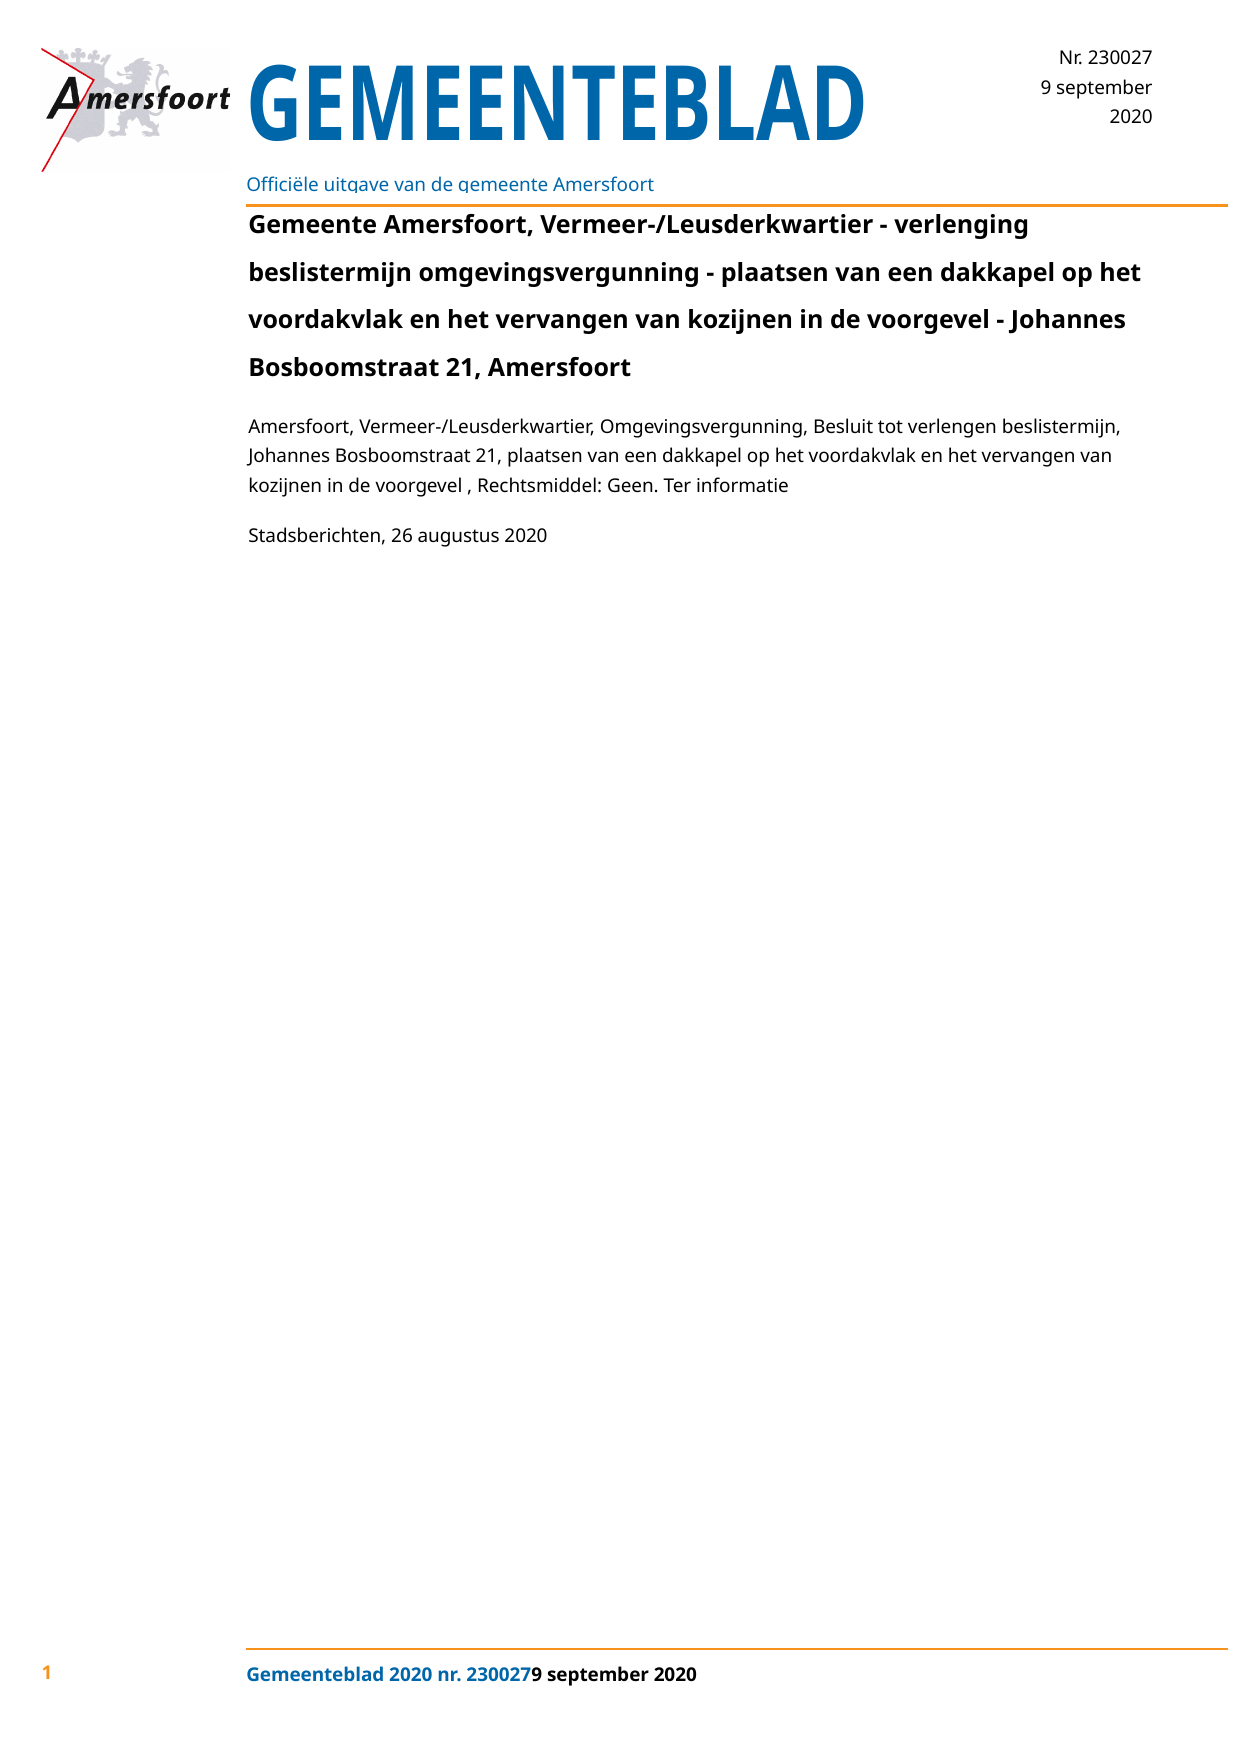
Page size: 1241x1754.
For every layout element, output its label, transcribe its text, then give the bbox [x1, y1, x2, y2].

picture [41, 47, 231, 172]
text Stadsberichten, 26 augustus 2020 [248, 523, 1152, 548]
text Amersfoort, Vermeer-/Leusderkwartier, Omgevingsvergunning, Besluit tot verlengen beslistermijn, Johannes Bosboomstraat 21, plaatsen van een dakkapel op het voordakvlak en het vervangen van kozijnen in de voorgevel , Rechtsmiddel: Geen. Ter informatie [248, 413, 1152, 498]
text Gemeente Amersfoort, Vermeer-/Leusderkwartier - verlenging beslistermijn omgevingsvergunning - plaatsen van een dakkapel op het voordakvlak en het vervangen van kozijnen in de voorgevel - Johannes Bosboomstraat 21, Amersfoort [248, 207, 1152, 384]
